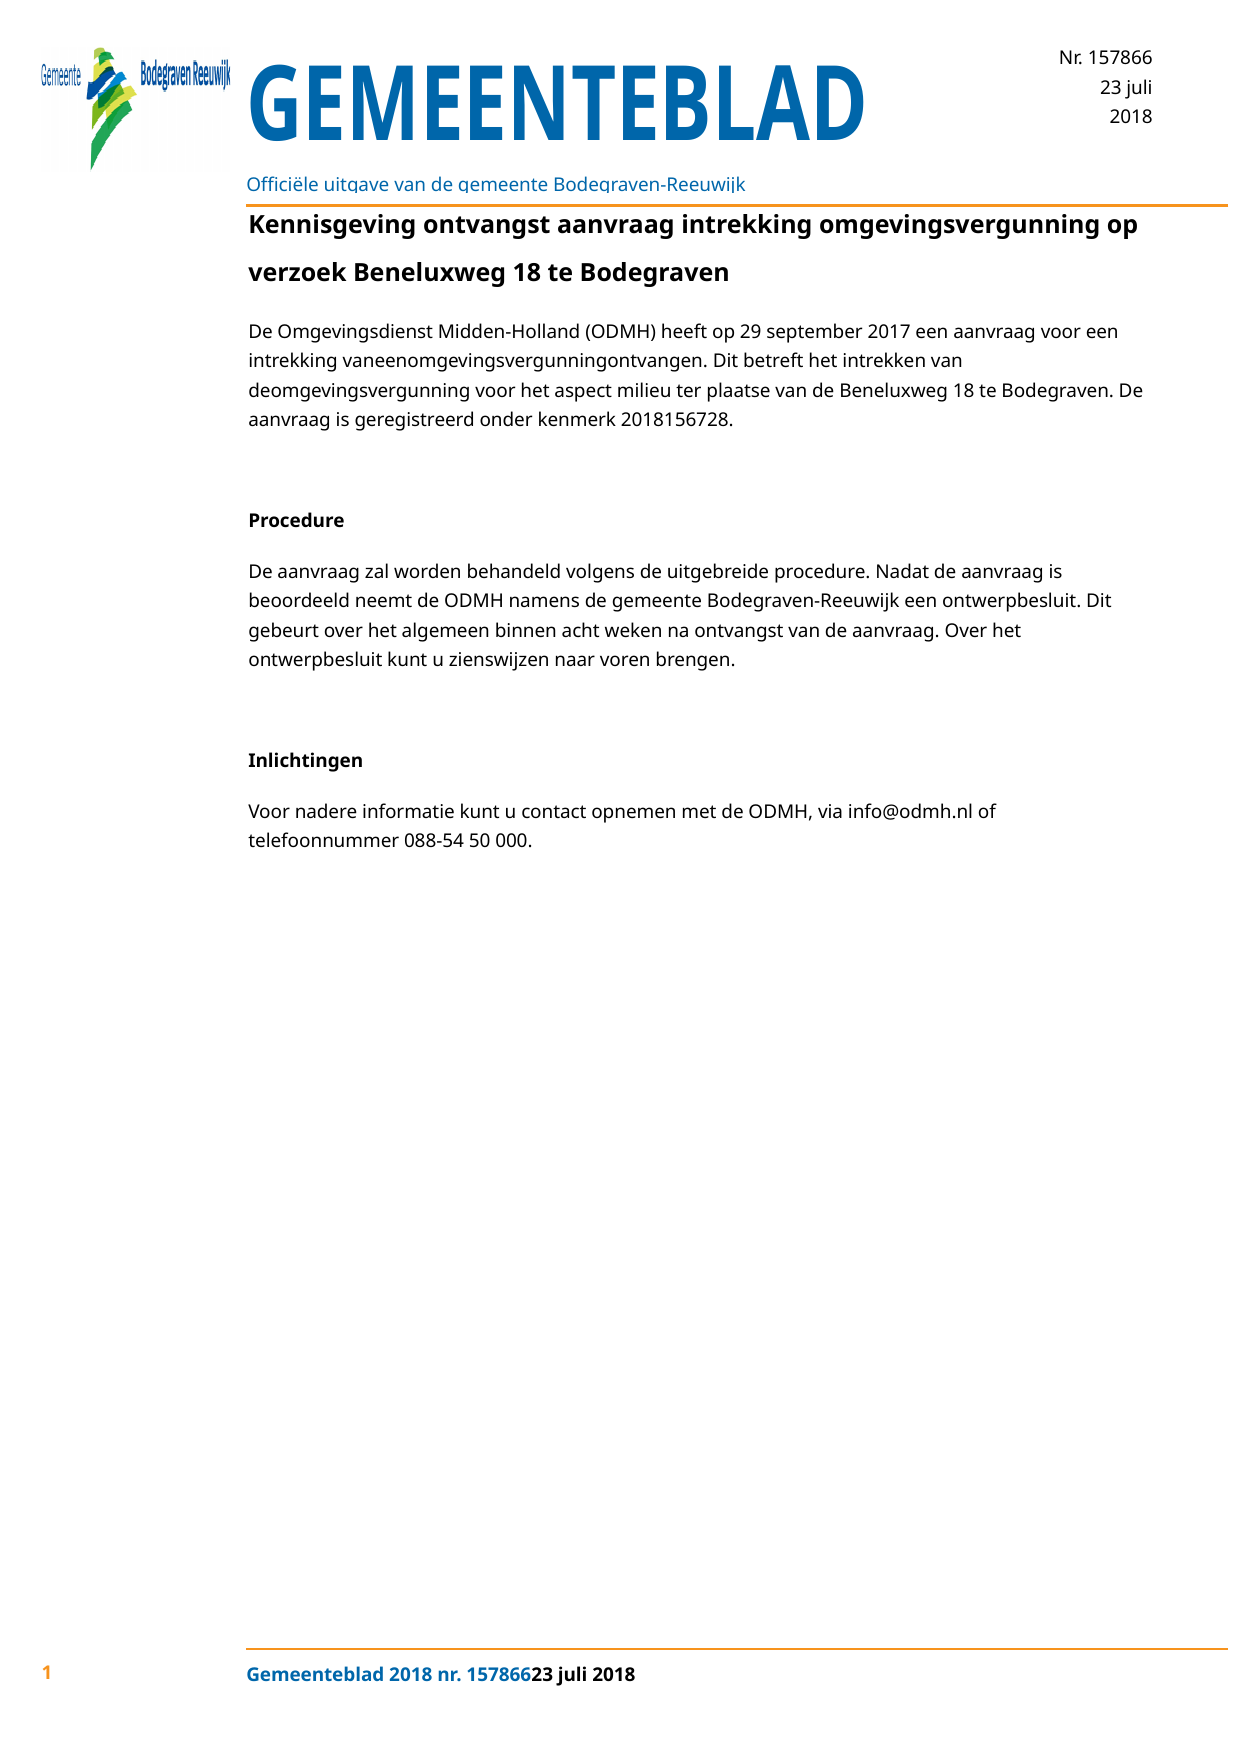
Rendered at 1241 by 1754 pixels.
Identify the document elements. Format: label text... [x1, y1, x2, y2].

text De aanvraag zal worden behandeld volgens de uitgebreide procedure. Nadat de aanvraag is beoordeeld neemt de ODMH namens de gemeente Bodegraven-Reeuwijk een ontwerpbesluit. Dit gebeurt over het algemeen binnen acht weken na ontvangst van de aanvraag. Over het ontwerpbesluit kunt u zienswijzen naar voren brengen. [248, 558, 1152, 672]
text Kennisgeving ontvangst aanvraag intrekking omgevingsvergunning op verzoek Beneluxweg 18 te Bodegraven [248, 207, 1152, 288]
text Procedure [248, 507, 1152, 533]
text De Omgevingsdienst Midden-Holland (ODMH) heeft op 29 september 2017 een aanvraag voor een intrekking vaneenomgevingsvergunningontvangen. Dit betreft het intrekken van deomgevingsvergunning voor het aspect milieu ter plaatse van de Beneluxweg 18 te Bodegraven. De aanvraag is geregistreerd onder kenmerk 2018156728. [248, 318, 1152, 432]
text Voor nadere informatie kunt u contact opnemen met de ODMH, via info@odmh.nl of telefoonnummer 088-54 50 000. [248, 798, 1152, 853]
picture [41, 47, 231, 172]
text Inlichtingen [248, 747, 1152, 773]
